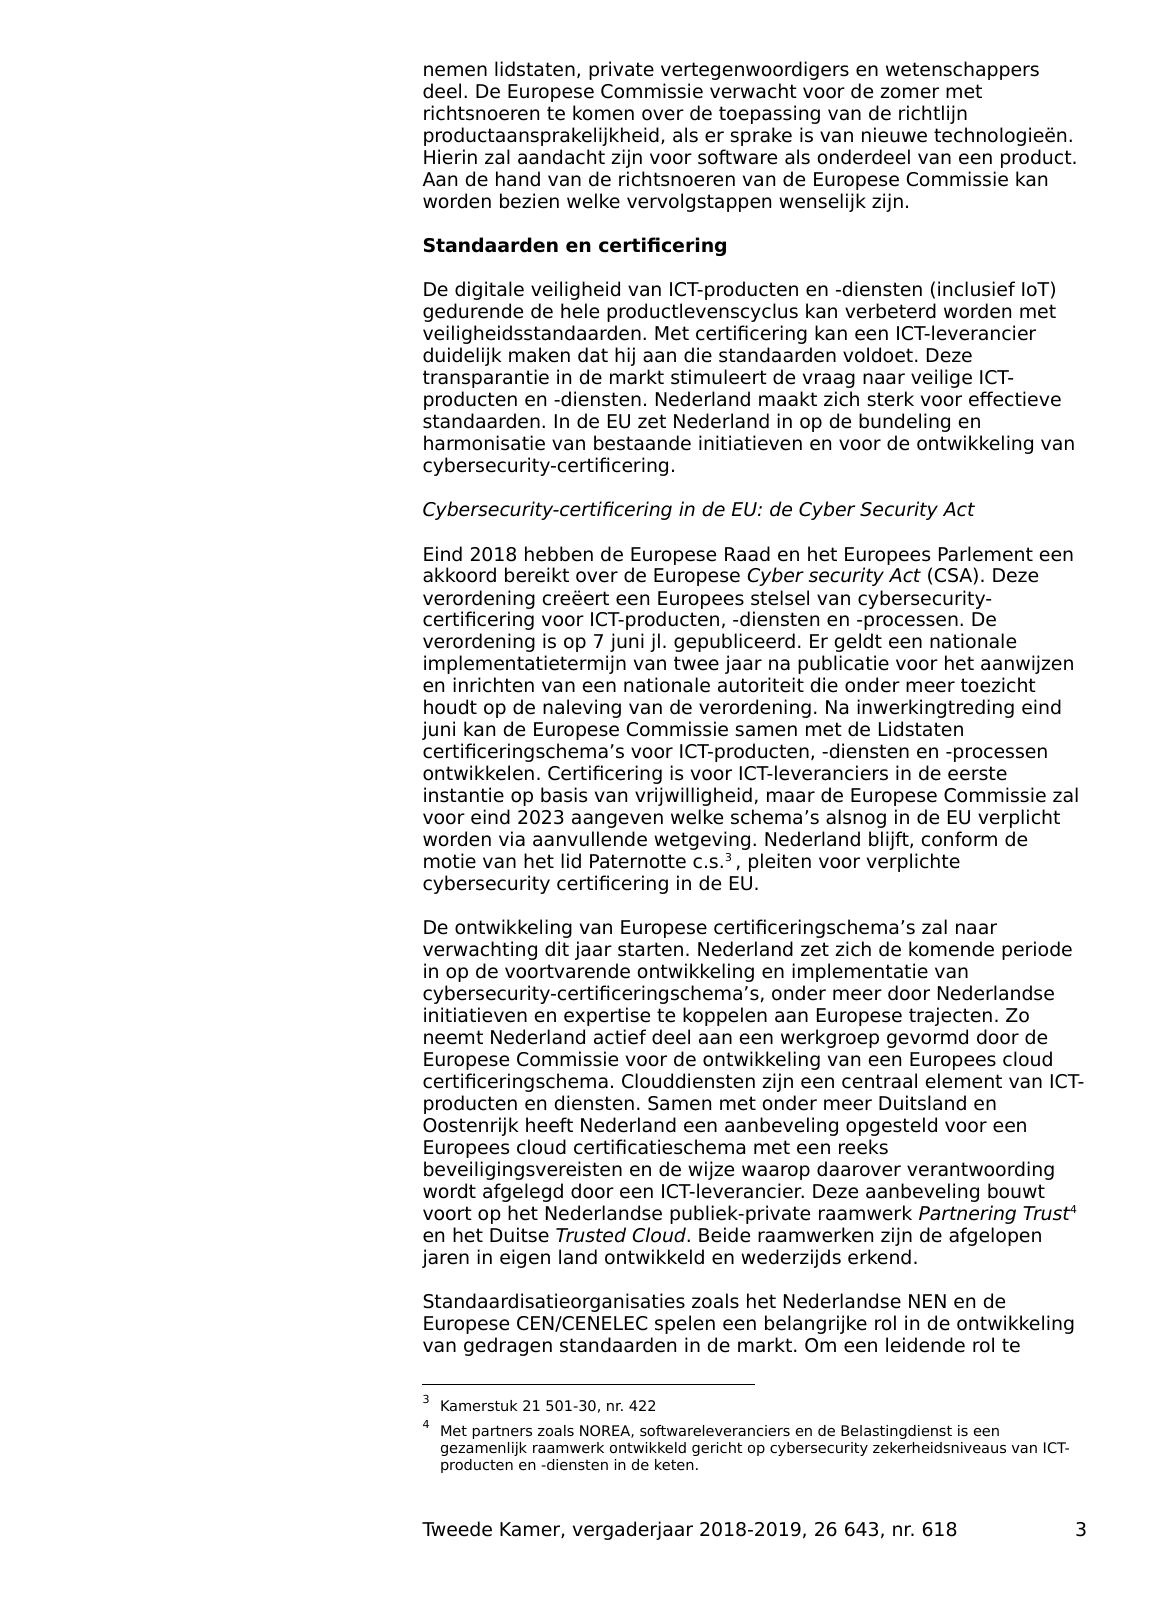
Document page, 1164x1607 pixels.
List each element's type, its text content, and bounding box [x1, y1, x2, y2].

text De ontwikkeling van Europese certificeringschema’s zal naar verwachting dit jaar starten. Nederland zet zich de komende periode in op de voortvarende ontwikkeling en implementatie van cybersecurity-certificeringschema’s, onder meer door Nederlandse initiatieven en expertise te koppelen aan Europese trajecten. Zo neemt Nederland actief deel aan een werkgroep gevormd door de Europese Commissie voor de ontwikkeling van een Europees cloud certificeringschema. Clouddiensten zijn een centraal element van ICT-producten en diensten. Samen met onder meer Duitsland en Oostenrijk heeft Nederland een aanbeveling opgesteld voor een Europees cloud certificatieschema met een reeks beveiligingsvereisten en de wijze waarop daarover verantwoording wordt afgelegd door een ICT-leverancier. Deze aanbeveling bouwt voort op het Nederlandse publiek-private raamwerk Partnering Trust en het Duitse Trusted Cloud. Beide raamwerken zijn de afgelopen jaren in eigen land ontwikkeld en wederzijds erkend. [422, 917, 1087, 1269]
text De digitale veiligheid van ICT-producten en -diensten (inclusief IoT) gedurende de hele productlevenscyclus kan verbeterd worden met veiligheidsstandaarden. Met certificering kan een ICT-leverancier duidelijk maken dat hij aan die standaarden voldoet. Deze transparantie in de markt stimuleert de vraag naar veilige ICT-producten en -diensten. Nederland maakt zich sterk voor effectieve standaarden. In de EU zet Nederland in op de bundeling en harmonisatie van bestaande initiatieven en voor de ontwikkeling van cybersecurity-certificering. [422, 279, 1087, 477]
text Eind 2018 hebben de Europese Raad en het Europees Parlement een akkoord bereikt over de Europese Cyber security Act (CSA). Deze verordening creëert een Europees stelsel van cybersecurity-certificering voor ICT-producten, -diensten en -processen. De verordening is op 7 juni jl. gepubliceerd. Er geldt een nationale implementatietermijn van twee jaar na publicatie voor het aanwijzen en inrichten van een nationale autoriteit die onder meer toezicht houdt op de naleving van de verordening. Na inwerkingtreding eind juni kan de Europese Commissie samen met de Lidstaten certificeringschema’s voor ICT-producten, -diensten en -processen ontwikkelen. Certificering is voor ICT-leveranciers in de eerste instantie op basis van vrijwilligheid, maar de Europese Commissie zal voor eind 2023 aangeven welke schema’s alsnog in de EU verplicht worden via aanvullende wetgeving. Nederland blijft, conform de motie van het lid Paternotte c.s., pleiten voor verplichte cybersecurity certificering in de EU. [422, 543, 1087, 895]
text Met partners zoals NOREA, softwareleveranciers en de Belastingdienst is een gezamenlijk raamwerk ontwikkeld gericht op cybersecurity zekerheidsniveaus van ICT-producten en -diensten in de keten. [422, 1418, 1087, 1474]
text nemen lidstaten, private vertegenwoordigers en wetenschappers deel. De Europese Commissie verwacht voor de zomer met richtsnoeren te komen over de toepassing van de richtlijn productaansprakelijkheid, als er sprake is van nieuwe technologieën. Hierin zal aandacht zijn voor software als onderdeel van een product. Aan de hand van de richtsnoeren van de Europese Commissie kan worden bezien welke vervolgstappen wenselijk zijn. [422, 59, 1087, 213]
text Kamerstuk 21 501-30, nr. 422 [422, 1393, 1087, 1416]
text Standaardisatieorganisaties zoals het Nederlandse NEN en de Europese CEN/CENELEC spelen een belangrijke rol in de ontwikkeling van gedragen standaarden in de markt. Om een leidende rol te [422, 1291, 1087, 1357]
subtitle Standaarden en certificering [422, 235, 1087, 257]
subtitle Cybersecurity-certificering in de EU: de Cyber Security Act [422, 499, 1087, 521]
